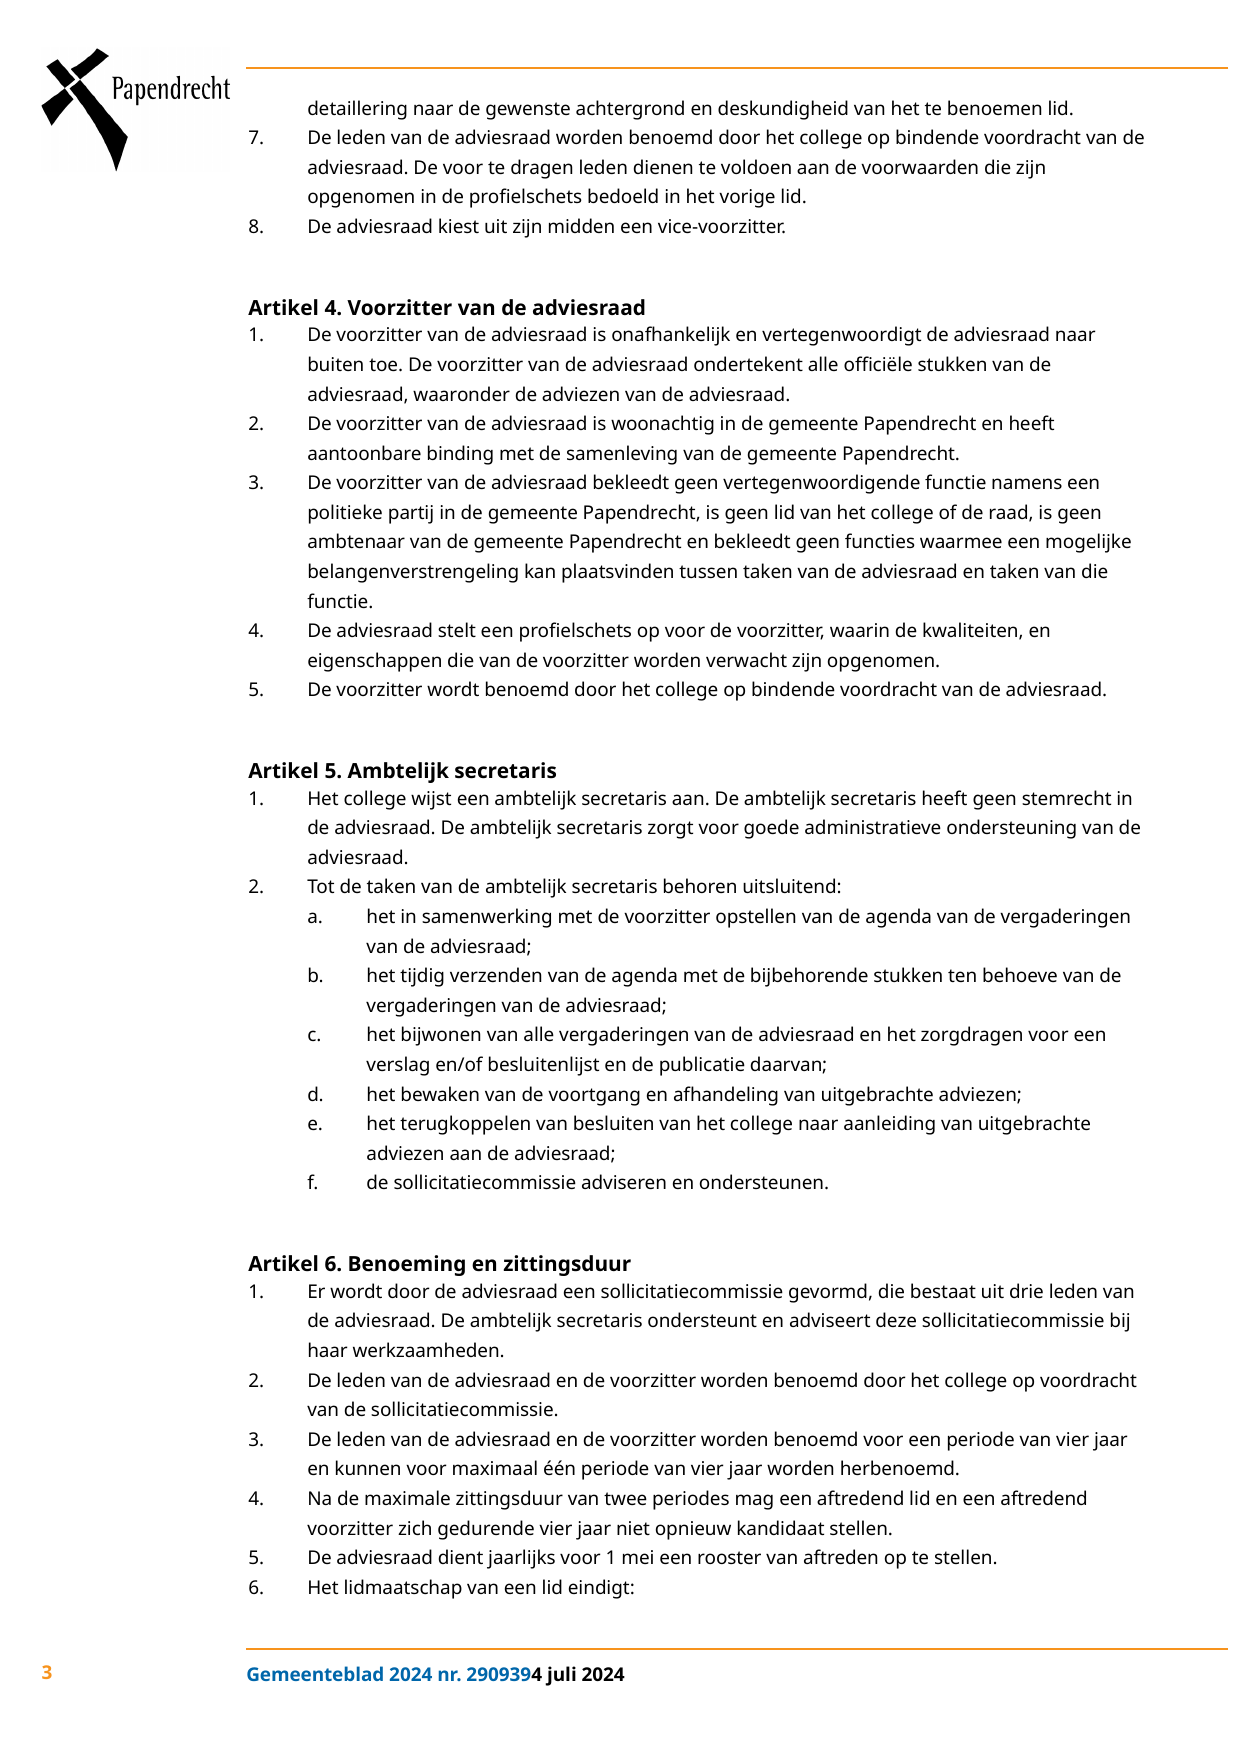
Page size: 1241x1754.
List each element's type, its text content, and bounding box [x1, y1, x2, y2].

list De adviesraad dient jaarlijks voor 1 mei een rooster van aftreden op te stellen. [248, 1544, 1152, 1570]
text Artikel 5. Ambtelijk secretaris [248, 757, 1152, 785]
list De voorzitter wordt benoemd door het college op bindende voordracht van de adviesraad. [248, 677, 1152, 702]
list De adviesraad stelt een profielschets op voor de voorzitter, waarin de kwaliteiten, en eigenschappen die van de voorzitter worden verwacht zijn opgenomen. [248, 617, 1152, 673]
list het in samenwerking met de voorzitter opstellen van de agenda van de vergaderingen van de adviesraad; [307, 903, 1152, 959]
list Er wordt door de adviesraad een sollicitatiecommissie gevormd, die bestaat uit drie leden van de adviesraad. De ambtelijk secretaris ondersteunt en adviseert deze sollicitatiecommissie bij haar werkzaamheden. [248, 1278, 1152, 1363]
list De leden van de adviesraad en de voorzitter worden benoemd door het college op voordracht van de sollicitatiecommissie. [248, 1367, 1152, 1422]
list Tot de taken van de ambtelijk secretaris behoren uitsluitend: [248, 874, 1152, 899]
list De leden van de adviesraad worden benoemd door het college op bindende voordracht van de adviesraad. De voor te dragen leden dienen te voldoen aan de voorwaarden die zijn opgenomen in de profielschets bedoeld in het vorige lid. [248, 124, 1152, 209]
list De voorzitter van de adviesraad bekleedt geen vertegenwoordigende functie namens een politieke partij in de gemeente Papendrecht, is geen lid van het college of de raad, is geen ambtenaar van de gemeente Papendrecht en bekleedt geen functies waarmee een mogelijke belangenverstrengeling kan plaatsvinden tussen taken van de adviesraad en taken van die functie. [248, 469, 1152, 613]
list Het college wijst een ambtelijk secretaris aan. De ambtelijk secretaris heeft geen stemrecht in de adviesraad. De ambtelijk secretaris zorgt voor goede administratieve ondersteuning van de adviesraad. [248, 785, 1152, 870]
list De leden van de adviesraad en de voorzitter worden benoemd voor een periode van vier jaar en kunnen voor maximaal één periode van vier jaar worden herbenoemd. [248, 1426, 1152, 1481]
list De voorzitter van de adviesraad is woonachtig in de gemeente Papendrecht en heeft aantoonbare binding met de samenleving van de gemeente Papendrecht. [248, 410, 1152, 466]
list het bewaken van de voortgang en afhandeling van uitgebrachte adviezen; [307, 1081, 1152, 1107]
picture [41, 47, 231, 172]
list Het lidmaatschap van een lid eindigt: [248, 1574, 1152, 1599]
list het terugkoppelen van besluiten van het college naar aanleiding van uitgebrachte adviezen aan de adviesraad; [307, 1110, 1152, 1166]
list de sollicitatiecommissie adviseren en ondersteunen. [307, 1169, 1152, 1195]
list het bijwonen van alle vergaderingen van de adviesraad en het zorgdragen voor een verslag en/of besluitenlijst en de publicatie daarvan; [307, 1022, 1152, 1077]
list detaillering naar de gewenste achtergrond en deskundigheid van het te benoemen lid. [248, 95, 1152, 121]
list het tijdig verzenden van de agenda met de bijbehorende stukken ten behoeve van de vergaderingen van de adviesraad; [307, 962, 1152, 1018]
list Na de maximale zittingsduur van twee periodes mag een aftredend lid en een aftredend voorzitter zich gedurende vier jaar niet opnieuw kandidaat stellen. [248, 1485, 1152, 1540]
list De voorzitter van de adviesraad is onafhankelijk en vertegenwoordigt de adviesraad naar buiten toe. De voorzitter van de adviesraad ondertekent alle officiële stukken van de adviesraad, waaronder de adviezen van de adviesraad. [248, 322, 1152, 406]
text Artikel 4. Voorzitter van de adviesraad [248, 293, 1152, 322]
text Artikel 6. Benoeming en zittingsduur [248, 1249, 1152, 1278]
list De adviesraad kiest uit zijn midden een vice-voorzitter. [248, 213, 1152, 239]
